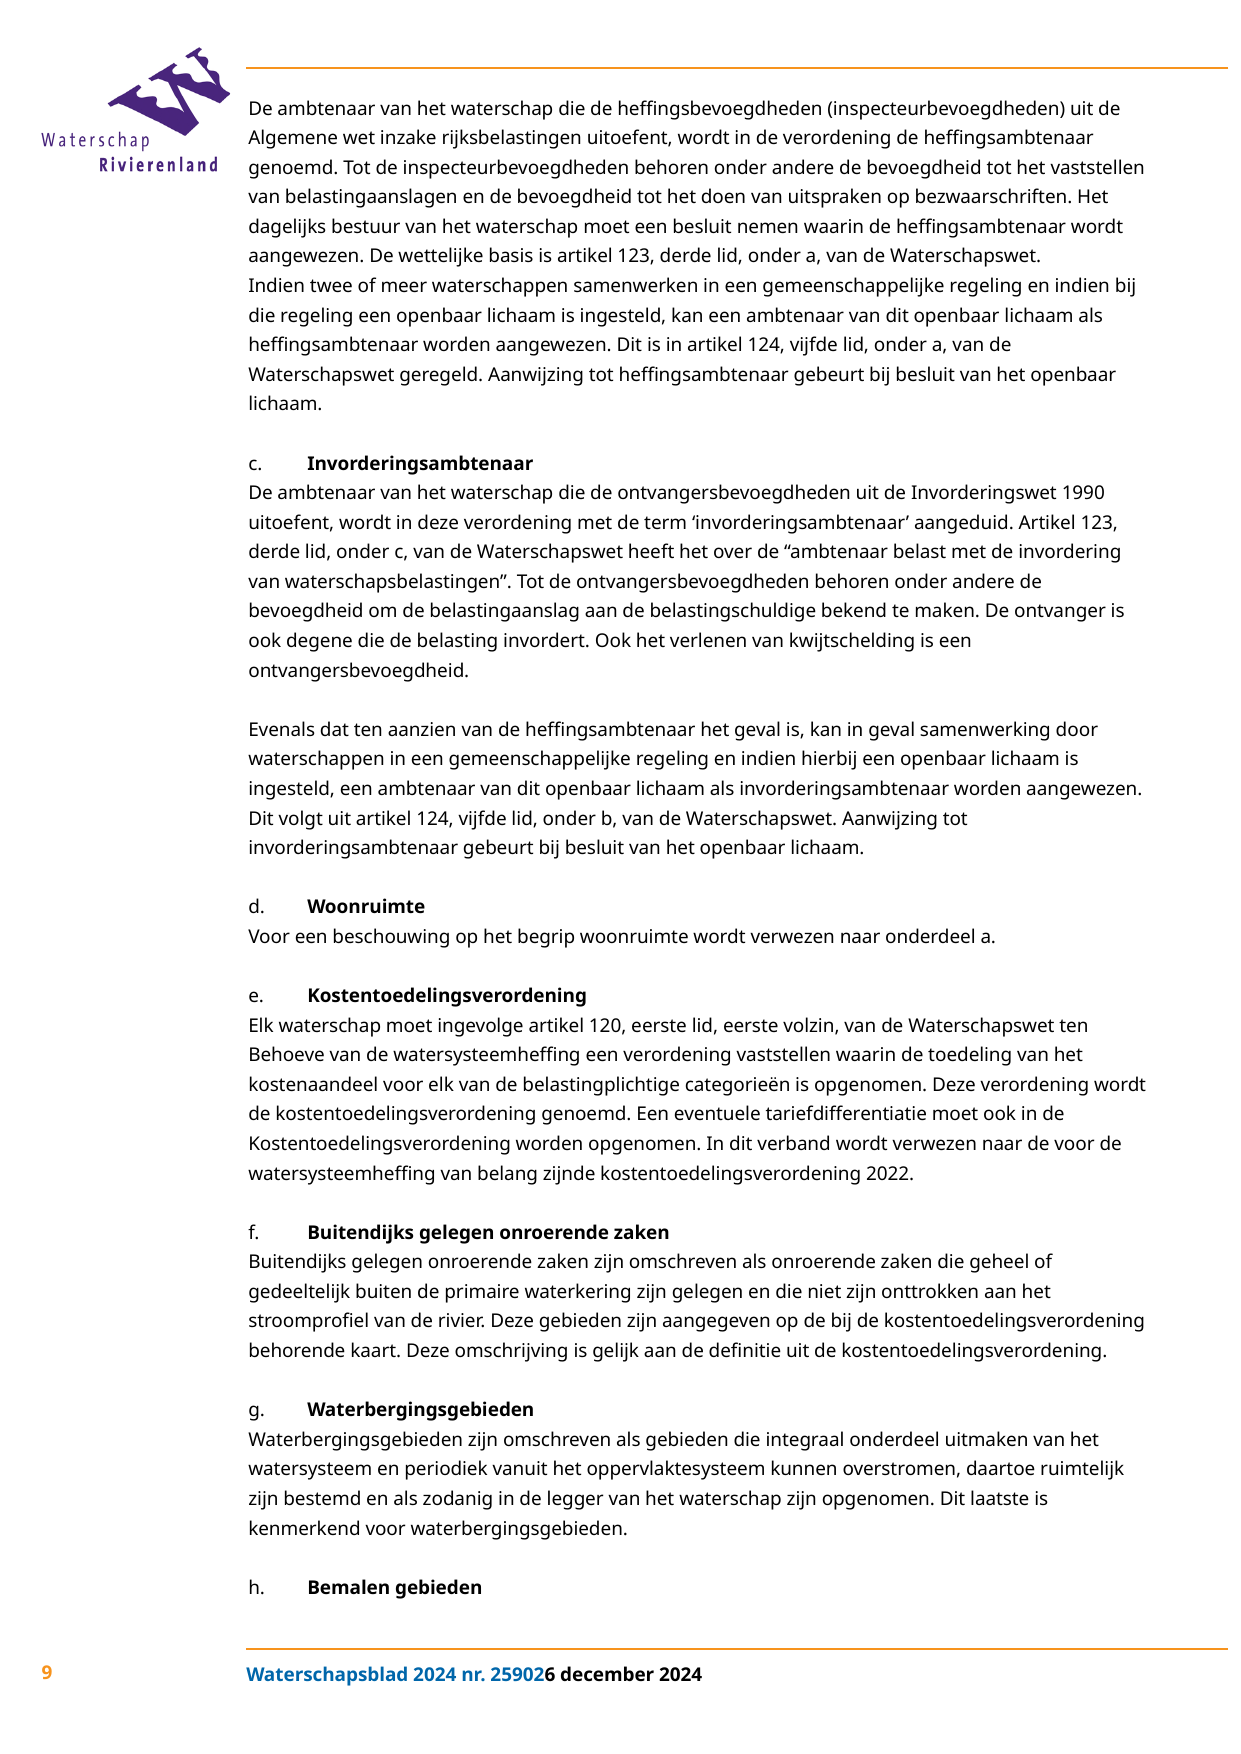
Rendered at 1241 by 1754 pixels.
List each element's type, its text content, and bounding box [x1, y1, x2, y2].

text De ambtenaar van het waterschap die de heffingsbevoegdheden (inspecteurbevoegdheden) uit de Algemene wet inzake rijksbelastingen uitoefent, wordt in de verordening de heffingsambtenaar genoemd. Tot de inspecteurbevoegdheden behoren onder andere de bevoegdheid tot het vaststellen van belastingaanslagen en de bevoegdheid tot het doen van uitspraken op bezwaarschriften. Het dagelijks bestuur van het waterschap moet een besluit nemen waarin de heffingsambtenaar wordt aangewezen. De wettelijke basis is artikel 123, derde lid, onder a, van de Waterschapswet. [248, 95, 1152, 268]
text Waterbergingsgebieden zijn omschreven als gebieden die integraal onderdeel uitmaken van het watersysteem en periodiek vanuit het oppervlaktesysteem kunnen overstromen, daartoe ruimtelijk zijn bestemd en als zodanig in de legger van het waterschap zijn opgenomen. Dit laatste is kenmerkend voor waterbergingsgebieden. [248, 1426, 1152, 1541]
list Woonruimte [248, 893, 1152, 919]
list Buitendijks gelegen onroerende zaken [248, 1219, 1152, 1245]
text Buitendijks gelegen onroerende zaken zijn omschreven als onroerende zaken die geheel of gedeeltelijk buiten de primaire waterkering zijn gelegen en die niet zijn onttrokken aan het stroomprofiel van de rivier. Deze gebieden zijn aangegeven op de bij de kostentoedelingsverordening behorende kaart. Deze omschrijving is gelijk aan de definitie uit de kostentoedelingsverordening. [248, 1248, 1152, 1363]
text De ambtenaar van het waterschap die de ontvangersbevoegdheden uit de Invorderingswet 1990 uitoefent, wordt in deze verordening met de term ‘invorderingsambtenaar’ aangeduid. Artikel 123, derde lid, onder c, van de Waterschapswet heeft het over de “ambtenaar belast met de invordering van waterschapsbelastingen”. Tot de ontvangersbevoegdheden behoren onder andere de bevoegdheid om de belastingaanslag aan de belastingschuldige bekend te maken. De ontvanger is ook degene die de belasting invordert. Ook het verlenen van kwijtschelding is een ontvangersbevoegdheid. [248, 479, 1152, 683]
picture [41, 47, 231, 172]
list Kostentoedelingsverordening [248, 982, 1152, 1008]
list Bemalen gebieden [248, 1574, 1152, 1600]
text Evenals dat ten aanzien van de heffingsambtenaar het geval is, kan in geval samenwerking door waterschappen in een gemeenschappelijke regeling en indien hierbij een openbaar lichaam is ingesteld, een ambtenaar van dit openbaar lichaam als invorderingsambtenaar worden aangewezen. Dit volgt uit artikel 124, vijfde lid, onder b, van de Waterschapswet. Aanwijzing tot invorderingsambtenaar gebeurt bij besluit van het openbaar lichaam. [248, 716, 1152, 860]
text Behoeve van de watersysteemheffing een verordening vaststellen waarin de toedeling van het kostenaandeel voor elk van de belastingplichtige categorieën is opgenomen. Deze verordening wordt de kostentoedelingsverordening genoemd. Een eventuele tariefdifferentiatie moet ook in de Kostentoedelingsverordening worden opgenomen. In dit verband wordt verwezen naar de voor de watersysteemheffing van belang zijnde kostentoedelingsverordening 2022. [248, 1041, 1152, 1186]
text Indien twee of meer waterschappen samenwerken in een gemeenschappelijke regeling en indien bij die regeling een openbaar lichaam is ingesteld, kan een ambtenaar van dit openbaar lichaam als heffingsambtenaar worden aangewezen. Dit is in artikel 124, vijfde lid, onder a, van de Waterschapswet geregeld. Aanwijzing tot heffingsambtenaar gebeurt bij besluit van het openbaar lichaam. [248, 272, 1152, 416]
text Elk waterschap moet ingevolge artikel 120, eerste lid, eerste volzin, van de Waterschapswet ten [248, 1012, 1152, 1038]
list Invorderingsambtenaar [248, 450, 1152, 476]
text Voor een beschouwing op het begrip woonruimte wordt verwezen naar onderdeel a. [248, 923, 1152, 949]
list Waterbergingsgebieden [248, 1396, 1152, 1422]
